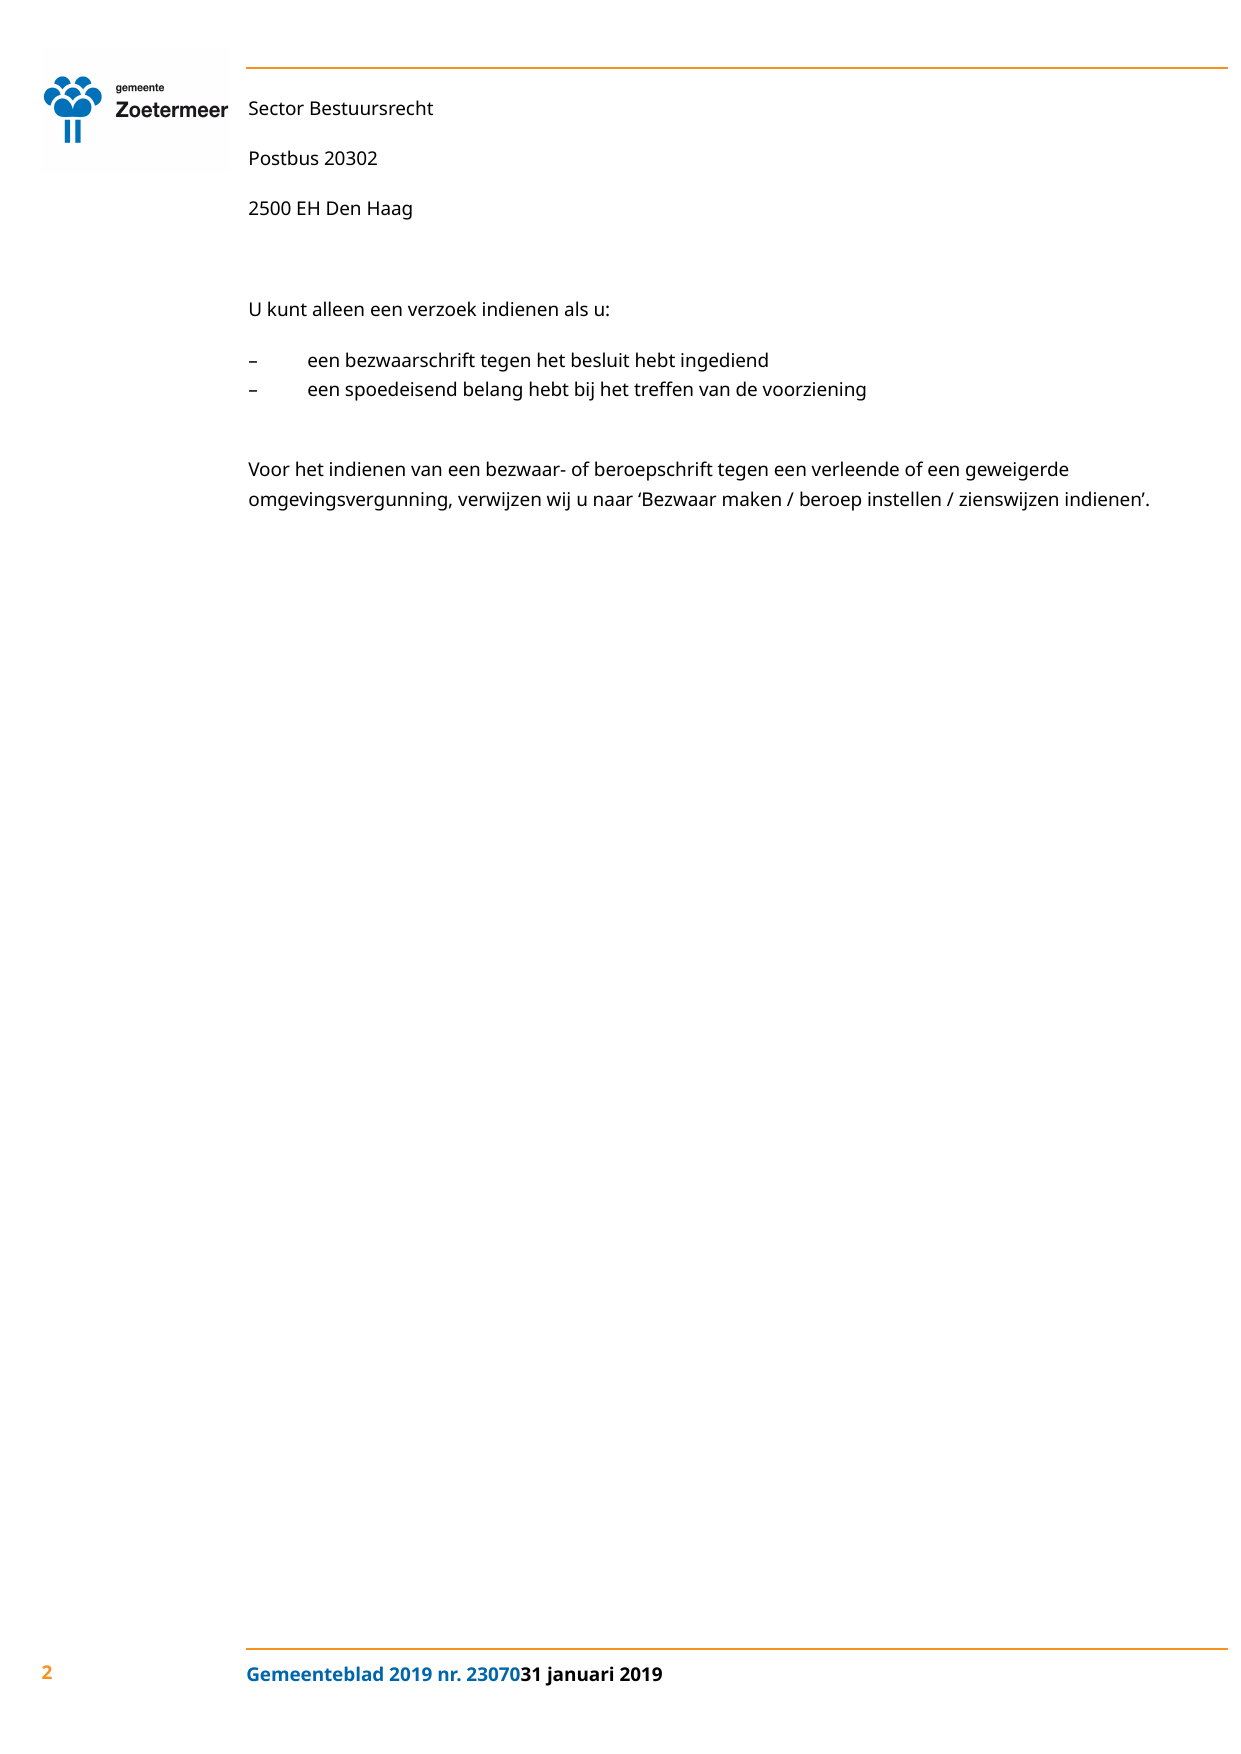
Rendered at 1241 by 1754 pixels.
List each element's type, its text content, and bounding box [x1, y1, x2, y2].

text 2500 EH Den Haag [248, 196, 1152, 221]
picture [41, 47, 231, 172]
list een spoedeisend belang hebt bij het treffen van de voorziening [248, 376, 1152, 402]
text Voor het indienen van een bezwaar- of beroepschrift tegen een verleende of een geweigerde omgevingsvergunning, verwijzen wij u naar ‘Bezwaar maken / beroep instellen / zienswijzen indienen’. [248, 456, 1152, 512]
text U kunt alleen een verzoek indienen als u: [248, 296, 1152, 322]
text Sector Bestuursrecht [248, 95, 1152, 121]
list een bezwaarschrift tegen het besluit hebt ingediend [248, 347, 1152, 373]
text Postbus 20302 [248, 145, 1152, 171]
